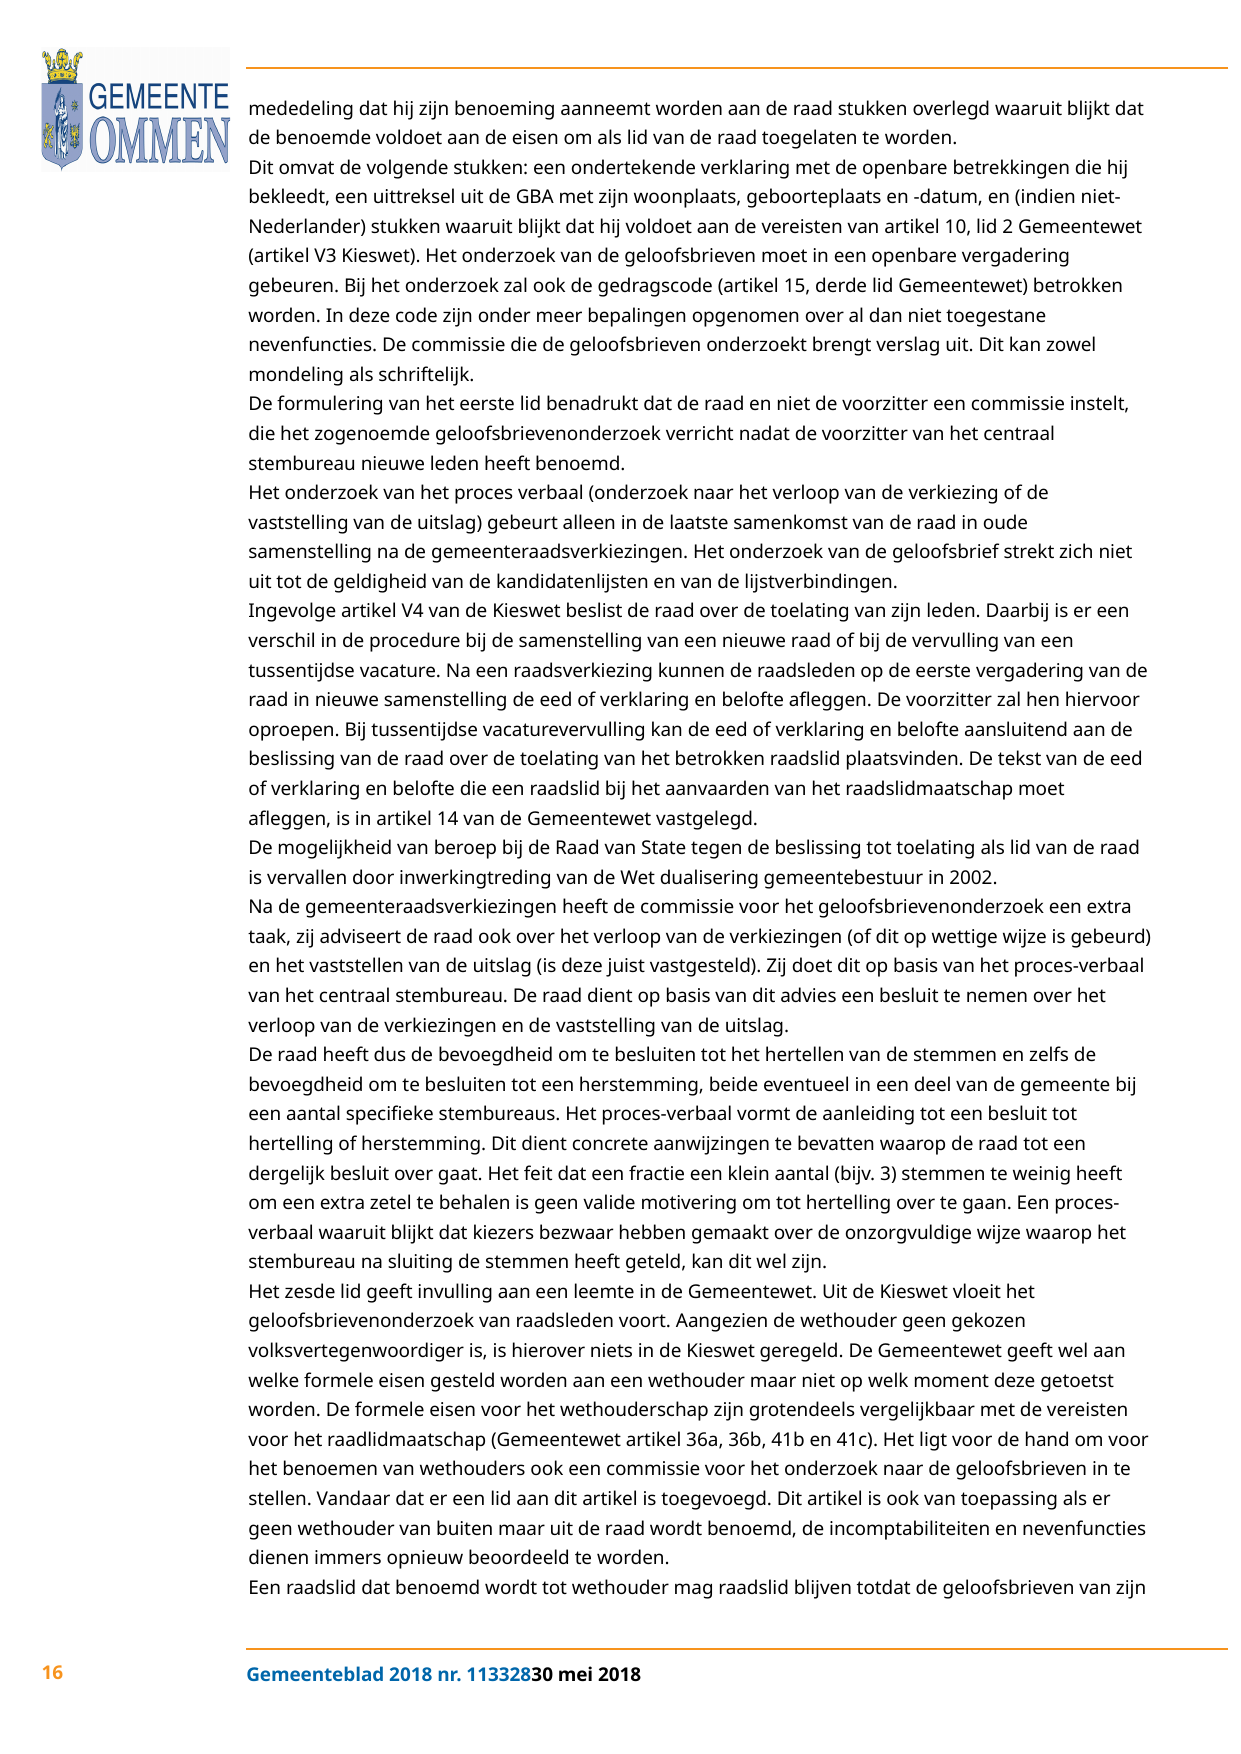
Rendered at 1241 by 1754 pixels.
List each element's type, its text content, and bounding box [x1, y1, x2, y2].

text De raad heeft dus de bevoegdheid om te besluiten tot het hertellen van de stemmen en zelfs de bevoegdheid om te besluiten tot een herstemming, beide eventueel in een deel van de gemeente bij een aantal specifieke stembureaus. Het proces-verbaal vormt de aanleiding tot een besluit tot hertelling of herstemming. Dit dient concrete aanwijzingen te bevatten waarop de raad tot een dergelijk besluit over gaat. Het feit dat een fractie een klein aantal (bijv. 3) stemmen te weinig heeft om een extra zetel te behalen is geen valide motivering om tot hertelling over te gaan. Een proces-verbaal waaruit blijkt dat kiezers bezwaar hebben gemaakt over de onzorgvuldige wijze waarop het stembureau na sluiting de stemmen heeft geteld, kan dit wel zijn. [248, 1041, 1152, 1274]
text Het zesde lid geeft invulling aan een leemte in de Gemeentewet. Uit de Kieswet vloeit het geloofsbrievenonderzoek van raadsleden voort. Aangezien de wethouder geen gekozen volksvertegenwoordiger is, is hierover niets in de Kieswet geregeld. De Gemeentewet geeft wel aan welke formele eisen gesteld worden aan een wethouder maar niet op welk moment deze getoetst worden. De formele eisen voor het wethouderschap zijn grotendeels vergelijkbaar met de vereisten voor het raadlidmaatschap (Gemeentewet artikel 36a, 36b, 41b en 41c). Het ligt voor de hand om voor het benoemen van wethouders ook een commissie voor het onderzoek naar de geloofsbrieven in te stellen. Vandaar dat er een lid aan dit artikel is toegevoegd. Dit artikel is ook van toepassing als er geen wethouder van buiten maar uit de raad wordt benoemd, de incomptabiliteiten en nevenfuncties dienen immers opnieuw beoordeeld te worden. [248, 1278, 1152, 1570]
text Ingevolge artikel V4 van de Kieswet beslist de raad over de toelating van zijn leden. Daarbij is er een verschil in de procedure bij de samenstelling van een nieuwe raad of bij de vervulling van een tussentijdse vacature. Na een raadsverkiezing kunnen de raadsleden op de eerste vergadering van de raad in nieuwe samenstelling de eed of verklaring en belofte afleggen. De voorzitter zal hen hiervoor oproepen. Bij tussentijdse vacaturevervulling kan de eed of verklaring en belofte aansluitend aan de beslissing van de raad over de toelating van het betrokken raadslid plaatsvinden. De tekst van de eed of verklaring en belofte die een raadslid bij het aanvaarden van het raadslidmaatschap moet afleggen, is in artikel 14 van de Gemeentewet vastgelegd. [248, 598, 1152, 831]
text Na de gemeenteraadsverkiezingen heeft de commissie voor het geloofsbrievenonderzoek een extra taak, zij adviseert de raad ook over het verloop van de verkiezingen (of dit op wettige wijze is gebeurd) en het vaststellen van de uitslag (is deze juist vastgesteld). Zij doet dit op basis van het proces-verbaal van het centraal stembureau. De raad dient op basis van dit advies een besluit te nemen over het verloop van de verkiezingen en de vaststelling van de uitslag. [248, 893, 1152, 1038]
text De formulering van het eerste lid benadrukt dat de raad en niet de voorzitter een commissie instelt, die het zogenoemde geloofsbrievenonderzoek verricht nadat de voorzitter van het centraal stembureau nieuwe leden heeft benoemd. [248, 391, 1152, 476]
text Dit omvat de volgende stukken: een ondertekende verklaring met de openbare betrekkingen die hij bekleedt, een uittreksel uit de GBA met zijn woonplaats, geboorteplaats en -datum, en (indien niet-Nederlander) stukken waaruit blijkt dat hij voldoet aan de vereisten van artikel 10, lid 2 Gemeentewet (artikel V3 Kieswet). Het onderzoek van de geloofsbrieven moet in een openbare vergadering gebeuren. Bij het onderzoek zal ook de gedragscode (artikel 15, derde lid Gemeentewet) betrokken worden. In deze code zijn onder meer bepalingen opgenomen over al dan niet toegestane nevenfuncties. De commissie die de geloofsbrieven onderzoekt brengt verslag uit. Dit kan zowel mondeling als schriftelijk. [248, 154, 1152, 387]
text De mogelijkheid van beroep bij de Raad van State tegen de beslissing tot toelating als lid van de raad is vervallen door inwerkingtreding van de Wet dualisering gemeentebestuur in 2002. [248, 834, 1152, 890]
picture [41, 47, 231, 172]
text Een raadslid dat benoemd wordt tot wethouder mag raadslid blijven totdat de geloofsbrieven van zijn [248, 1574, 1152, 1600]
text mededeling dat hij zijn benoeming aanneemt worden aan de raad stukken overlegd waaruit blijkt dat de benoemde voldoet aan de eisen om als lid van de raad toegelaten te worden. [248, 95, 1152, 150]
text Het onderzoek van het proces verbaal (onderzoek naar het verloop van de verkiezing of de vaststelling van de uitslag) gebeurt alleen in de laatste samenkomst van de raad in oude samenstelling na de gemeenteraadsverkiezingen. Het onderzoek van de geloofsbrief strekt zich niet uit tot de geldigheid van de kandidatenlijsten en van de lijstverbindingen. [248, 479, 1152, 594]
